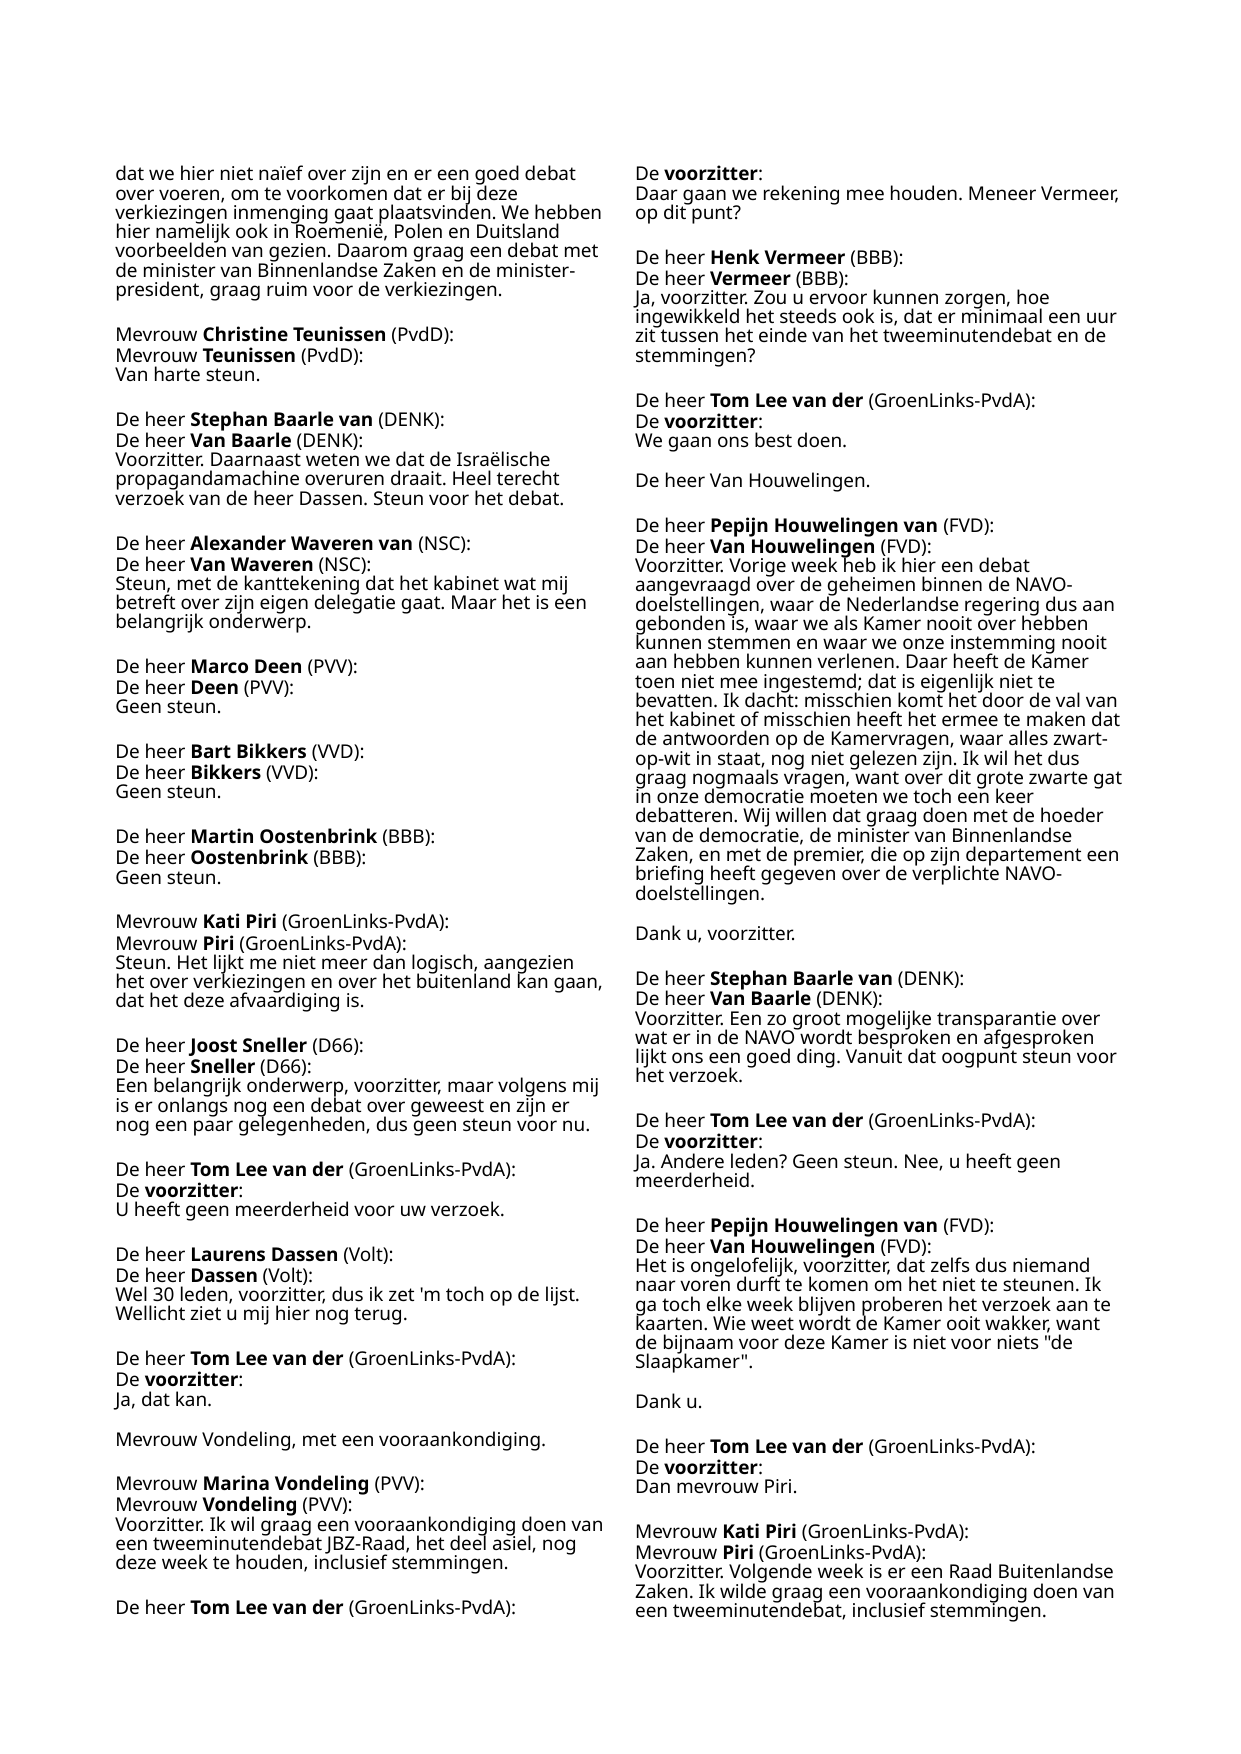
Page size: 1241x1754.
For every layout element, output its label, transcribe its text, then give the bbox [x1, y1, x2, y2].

text Dan mevrouw Piri. [635, 1478, 1125, 1498]
text De heer Tom Lee van der (GroenLinks-PvdA): [115, 1346, 605, 1371]
text Geen steun. [115, 869, 605, 888]
text Wel 30 leden, voorzitter, dus ik zet 'm toch op de lijst. Wellicht ziet u mij hier nog terug. [115, 1286, 605, 1325]
text Voorzitter. Een zo groot mogelijke transparantie over wat er in de NAVO wordt besproken en afgesproken lijkt ons een goed ding. Vanuit dat oogpunt steun voor het verzoek. [635, 1010, 1125, 1087]
text U heeft geen meerderheid voor uw verzoek. [115, 1201, 605, 1220]
text De heer Sneller (D66): [115, 1058, 605, 1077]
text De voorzitter: [635, 1133, 1125, 1153]
text Voorzitter. Volgende week is er een Raad Buitenlandse Zaken. Ik wilde graag een vooraankondiging doen van een tweeminutendebat, inclusief stemmingen. [635, 1563, 1125, 1621]
text We gaan ons best doen. [635, 432, 1125, 451]
text De heer Tom Lee van der (GroenLinks-PvdA): [635, 1108, 1125, 1133]
text Voorzitter. Ik wil graag een vooraankondiging doen van een tweeminutendebat JBZ-Raad, het deel asiel, nog deze week te houden, inclusief stemmingen. [115, 1516, 605, 1573]
text De heer Marco Deen (PVV): [115, 653, 605, 679]
text Steun. Het lijkt me niet meer dan logisch, aangezien het over verkiezingen en over het buitenland kan gaan, dat het deze afvaardiging is. [115, 954, 605, 1012]
text Dank u, voorzitter. [635, 924, 1125, 944]
text De heer Pepijn Houwelingen van (FVD): [635, 1212, 1125, 1238]
text De heer Laurens Dassen (Volt): [115, 1241, 605, 1267]
text Mevrouw Kati Piri (GroenLinks-PvdA): [635, 1518, 1125, 1544]
text Geen steun. [115, 783, 605, 803]
text Geen steun. [115, 698, 605, 718]
text Mevrouw Vondeling, met een vooraankondiging. [115, 1431, 605, 1450]
text De heer Martin Oostenbrink (BBB): [115, 824, 605, 849]
text Mevrouw Teunissen (PvdD): [115, 347, 605, 366]
text De heer Stephan Baarle van (DENK): [635, 965, 1125, 990]
text De voorzitter: [115, 1371, 605, 1391]
text De heer Dassen (Volt): [115, 1267, 605, 1286]
text Mevrouw Christine Teunissen (PvdD): [115, 321, 605, 347]
text Mevrouw Vondeling (PVV): [115, 1496, 605, 1516]
text Dank u. [635, 1393, 1125, 1413]
text Mevrouw Kati Piri (GroenLinks-PvdA): [115, 909, 605, 934]
text De heer Van Baarle (DENK): [635, 990, 1125, 1010]
text De voorzitter: [115, 1182, 605, 1201]
text De heer Tom Lee van der (GroenLinks-PvdA): [115, 1594, 605, 1620]
text De heer Vermeer (BBB): [635, 270, 1125, 289]
text De heer Alexander Waveren van (NSC): [115, 530, 605, 556]
text Van harte steun. [115, 366, 605, 385]
text De heer Pepijn Houwelingen van (FVD): [635, 512, 1125, 538]
text De heer Tom Lee van der (GroenLinks-PvdA): [635, 1433, 1125, 1459]
text Mevrouw Marina Vondeling (PVV): [115, 1471, 605, 1496]
text Steun, met de kanttekening dat het kabinet wat mij betreft over zijn eigen delegatie gaat. Maar het is een belangrijk onderwerp. [115, 575, 605, 633]
text Mevrouw Piri (GroenLinks-PvdA): [635, 1544, 1125, 1563]
text Ja. Andere leden? Geen steun. Nee, u heeft geen meerderheid. [635, 1153, 1125, 1191]
text De heer Stephan Baarle van (DENK): [115, 406, 605, 432]
text De heer Tom Lee van der (GroenLinks-PvdA): [635, 387, 1125, 413]
text De heer Bikkers (VVD): [115, 764, 605, 783]
text De heer Henk Vermeer (BBB): [635, 244, 1125, 270]
text Mevrouw Piri (GroenLinks-PvdA): [115, 934, 605, 954]
text De heer Bart Bikkers (VVD): [115, 738, 605, 764]
text De heer Oostenbrink (BBB): [115, 849, 605, 869]
text De voorzitter: [635, 165, 1125, 184]
text dat we hier niet naïef over zijn en er een goed debat over voeren, om te voorkomen dat er bij deze verkiezingen inmenging gaat plaatsvinden. We hebben hier namelijk ook in Roemenië, Polen en Duitsland voorbeelden van gezien. Daarom graag een debat met de minister van Binnenlandse Zaken en de minister-president, graag ruim voor de verkiezingen. [115, 165, 605, 300]
text De voorzitter: [635, 413, 1125, 432]
text De heer Deen (PVV): [115, 679, 605, 698]
text De heer Van Baarle (DENK): [115, 432, 605, 451]
text Voorzitter. Daarnaast weten we dat de Israëlische propagandamachine overuren draait. Heel terecht verzoek van de heer Dassen. Steun voor het debat. [115, 451, 605, 509]
text De heer Joost Sneller (D66): [115, 1032, 605, 1058]
text Ja, voorzitter. Zou u ervoor kunnen zorgen, hoe ingewikkeld het steeds ook is, dat er minimaal een uur zit tussen het einde van het tweeminutendebat en de stemmingen? [635, 289, 1125, 366]
text De heer Van Houwelingen. [635, 472, 1125, 491]
text Ja, dat kan. [115, 1391, 605, 1410]
text Daar gaan we rekening mee houden. Meneer Vermeer, op dit punt? [635, 184, 1125, 223]
text De heer Tom Lee van der (GroenLinks-PvdA): [115, 1156, 605, 1182]
text Een belangrijk onderwerp, voorzitter, maar volgens mij is er onlangs nog een debat over geweest en zijn er nog een paar gelegenheden, dus geen steun voor nu. [115, 1077, 605, 1135]
text De heer Van Houwelingen (FVD): [635, 1238, 1125, 1257]
text De voorzitter: [635, 1459, 1125, 1478]
text De heer Van Houwelingen (FVD): [635, 538, 1125, 557]
text De heer Van Waveren (NSC): [115, 556, 605, 575]
text Voorzitter. Vorige week heb ik hier een debat aangevraagd over de geheimen binnen de NAVO-doelstellingen, waar de Nederlandse regering dus aan gebonden is, waar we als Kamer nooit over hebben kunnen stemmen en waar we onze instemming nooit aan hebben kunnen verlenen. Daar heeft de Kamer toen niet mee ingestemd; dat is eigenlijk niet te bevatten. Ik dacht: misschien komt het door de val van het kabinet of misschien heeft het ermee te maken dat de antwoorden op de Kamervragen, waar alles zwart-op-wit in staat, nog niet gelezen zijn. Ik wil het dus graag nogmaals vragen, want over dit grote zwarte gat in onze democratie moeten we toch een keer debatteren. Wij willen dat graag doen met de hoeder van de democratie, de minister van Binnenlandse Zaken, en met de premier, die op zijn departement een briefing heeft gegeven over de verplichte NAVO-doelstellingen. [635, 557, 1125, 904]
text Het is ongelofelijk, voorzitter, dat zelfs dus niemand naar voren durft te komen om het niet te steunen. Ik ga toch elke week blijven proberen het verzoek aan te kaarten. Wie weet wordt de Kamer ooit wakker, want de bijnaam voor deze Kamer is niet voor niets "de Slaapkamer". [635, 1257, 1125, 1373]
